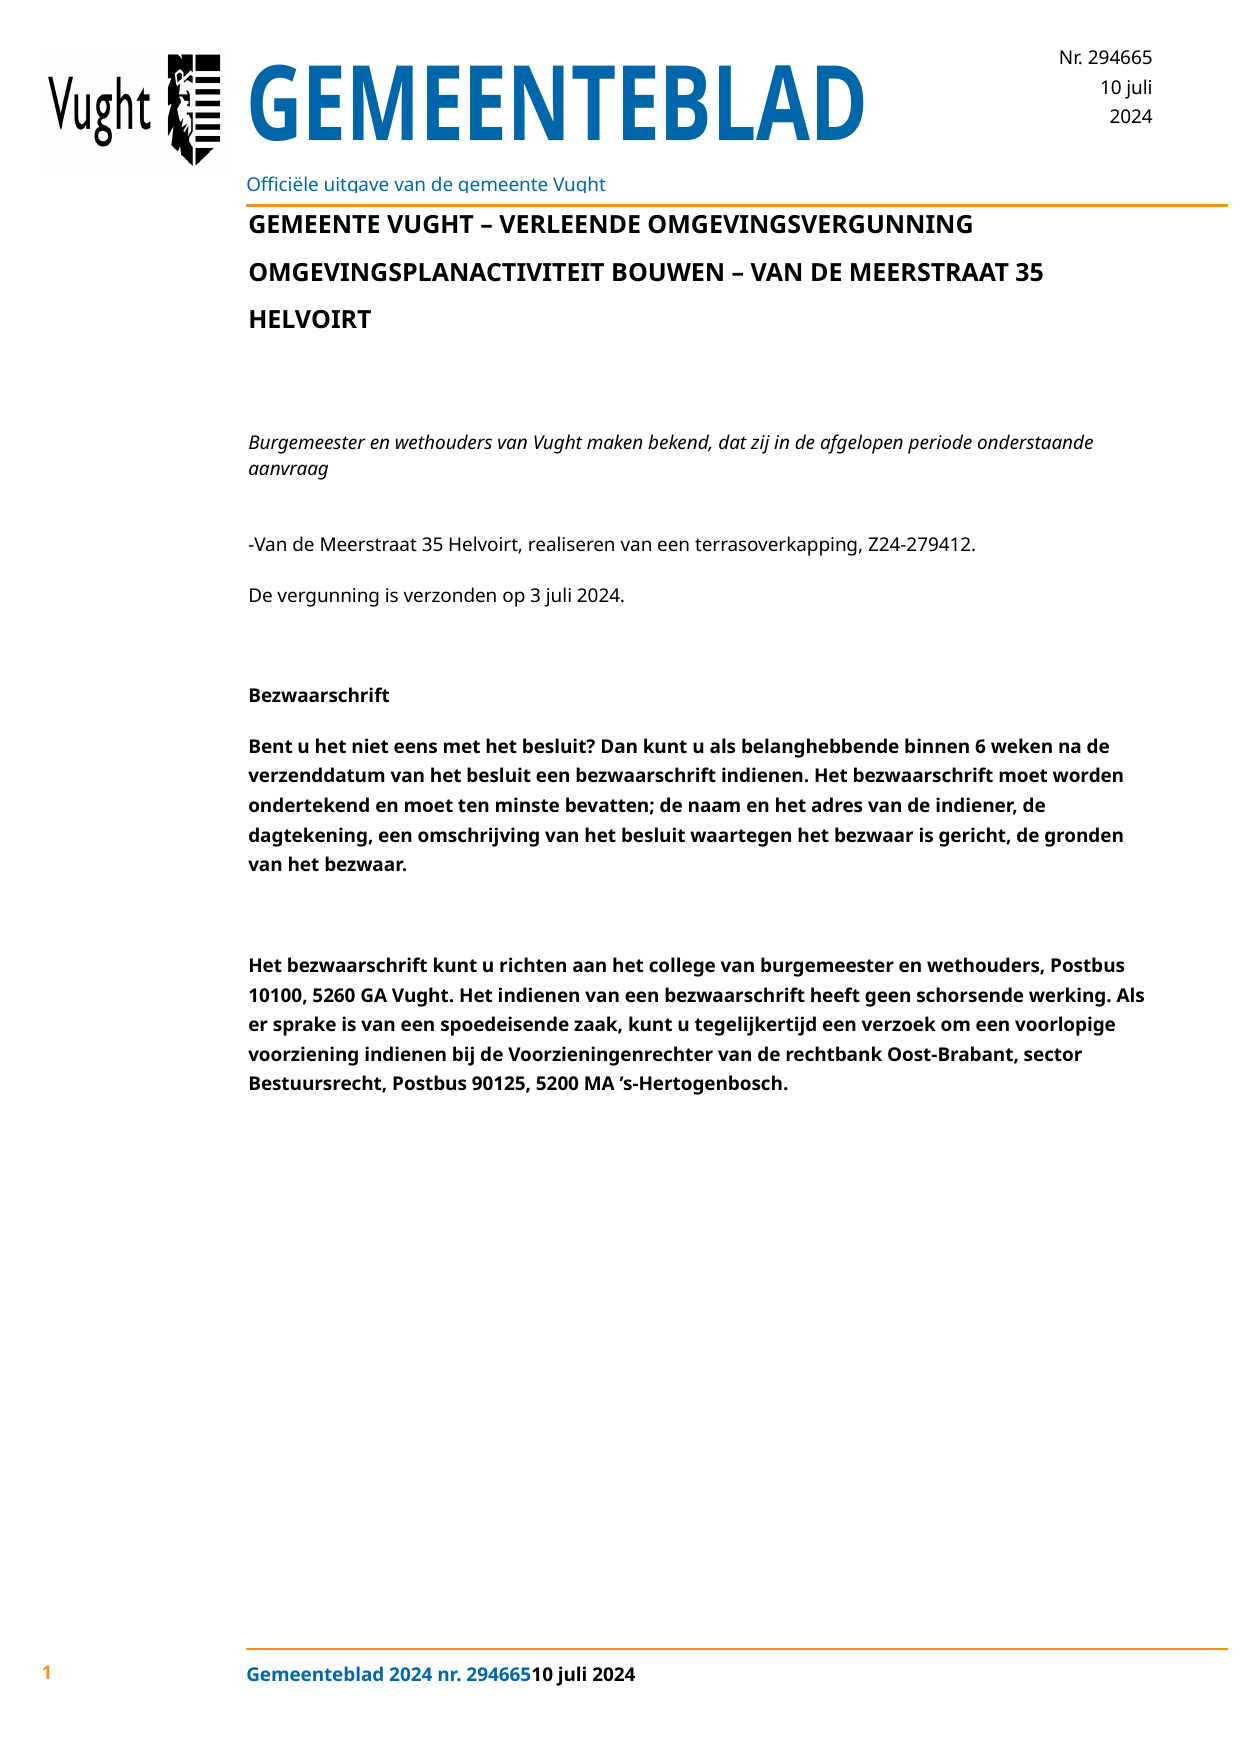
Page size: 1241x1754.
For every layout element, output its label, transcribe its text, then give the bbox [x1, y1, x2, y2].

text Bent u het niet eens met het besluit? Dan kunt u als belanghebbende binnen 6 weken na de verzenddatum van het besluit een bezwaarschrift indienen. Het bezwaarschrift moet worden ondertekend en moet ten minste bevatten; de naam en het adres van de indiener, de dagtekening, een omschrijving van het besluit waartegen het bezwaar is gericht, de gronden van het bezwaar. [248, 733, 1152, 877]
text Burgemeester en wethouders van Vught maken bekend, dat zij in de afgelopen periode onderstaande aanvraag [248, 429, 1152, 481]
text GEMEENTE VUGHT – VERLEENDE OMGEVINGSVERGUNNING OMGEVINGSPLANACTIVITEIT BOUWEN – VAN DE MEERSTRAAT 35 HELVOIRT [248, 207, 1152, 336]
text Het bezwaarschrift kunt u richten aan het college van burgemeester en wethouders, Postbus 10100, 5260 GA Vught. Het indienen van een bezwaarschrift heeft geen schorsende werking. Als er sprake is van een spoedeisende zaak, kunt u tegelijkertijd een verzoek om een voorlopige voorziening indienen bij de Voorzieningenrechter van de rechtbank Oost-Brabant, sector Bestuursrecht, Postbus 90125, 5200 MA ’s-Hertogenbosch. [248, 952, 1152, 1096]
text -Van de Meerstraat 35 Helvoirt, realiseren van een terrasoverkapping, Z24-279412. [248, 531, 1152, 557]
text Bezwaarschrift [248, 683, 1152, 708]
text De vergunning is verzonden op 3 juli 2024. [248, 582, 1152, 607]
picture [41, 47, 231, 172]
